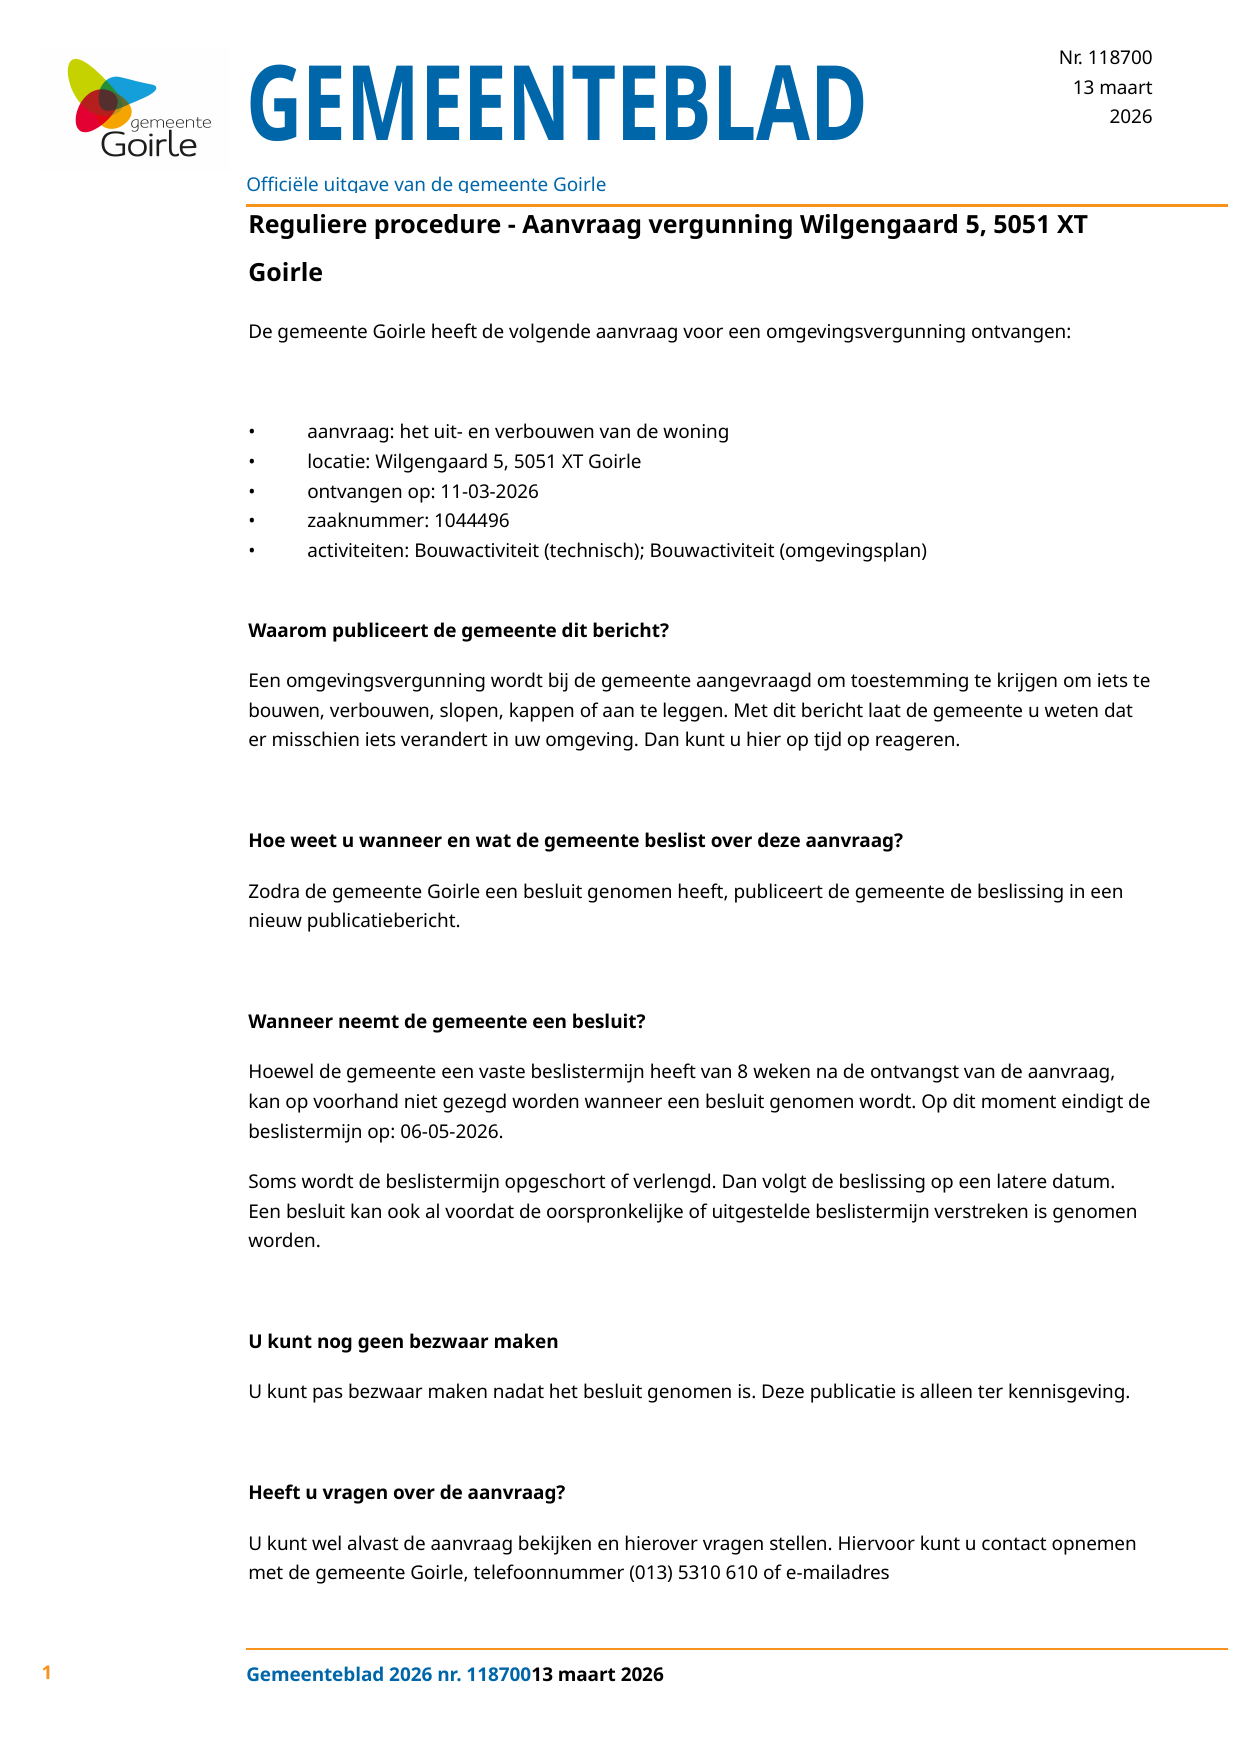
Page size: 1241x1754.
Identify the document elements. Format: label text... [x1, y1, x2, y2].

list zaaknummer: 1044496 [248, 507, 1152, 533]
list locatie: Wilgengaard 5, 5051 XT Goirle [248, 448, 1152, 474]
text De gemeente Goirle heeft de volgende aanvraag voor een omgevingsvergunning ontvangen: [248, 318, 1152, 344]
text Soms wordt de beslistermijn opgeschort of verlengd. Dan volgt de beslissing op een latere datum. Een besluit kan ook al voordat de oorspronkelijke of uitgestelde beslistermijn verstreken is genomen worden. [248, 1168, 1152, 1253]
text Een omgevingsvergunning wordt bij de gemeente aangevraagd om toestemming te krijgen om iets te bouwen, verbouwen, slopen, kappen of aan te leggen. Met dit bericht laat de gemeente u weten dat er misschien iets verandert in uw omgeving. Dan kunt u hier op tijd op reageren. [248, 667, 1152, 752]
text Waarom publiceert de gemeente dit bericht? [248, 617, 1152, 643]
text U kunt nog geen bezwaar maken [248, 1328, 1152, 1354]
text Reguliere procedure - Aanvraag vergunning Wilgengaard 5, 5051 XT Goirle [248, 207, 1152, 288]
text Hoewel de gemeente een vaste beslistermijn heeft van 8 weken na de ontvangst van de aanvraag, kan op voorhand niet gezegd worden wanneer een besluit genomen wordt. Op dit moment eindigt de beslistermijn op: 06-05-2026. [248, 1059, 1152, 1144]
text Hoe weet u wanneer en wat de gemeente beslist over deze aanvraag? [248, 827, 1152, 853]
text U kunt pas bezwaar maken nadat het besluit genomen is. Deze publicatie is alleen ter kennisgeving. [248, 1379, 1152, 1404]
list activiteiten: Bouwactiviteit (technisch); Bouwactiviteit (omgevingsplan) [248, 537, 1152, 563]
text Wanneer neemt de gemeente een besluit? [248, 1008, 1152, 1034]
list ontvangen op: 11-03-2026 [248, 478, 1152, 504]
list aanvraag: het uit- en verbouwen van de woning [248, 419, 1152, 444]
text Zodra de gemeente Goirle een besluit genomen heeft, publiceert de gemeente de beslissing in een nieuw publicatiebericht. [248, 878, 1152, 933]
text Heeft u vragen over de aanvraag? [248, 1479, 1152, 1505]
text U kunt wel alvast de aanvraag bekijken en hierover vragen stellen. Hiervoor kunt u contact opnemen met de gemeente Goirle, telefoonnummer (013) 5310 610 of e-mailadres [248, 1530, 1152, 1585]
picture [41, 47, 231, 172]
